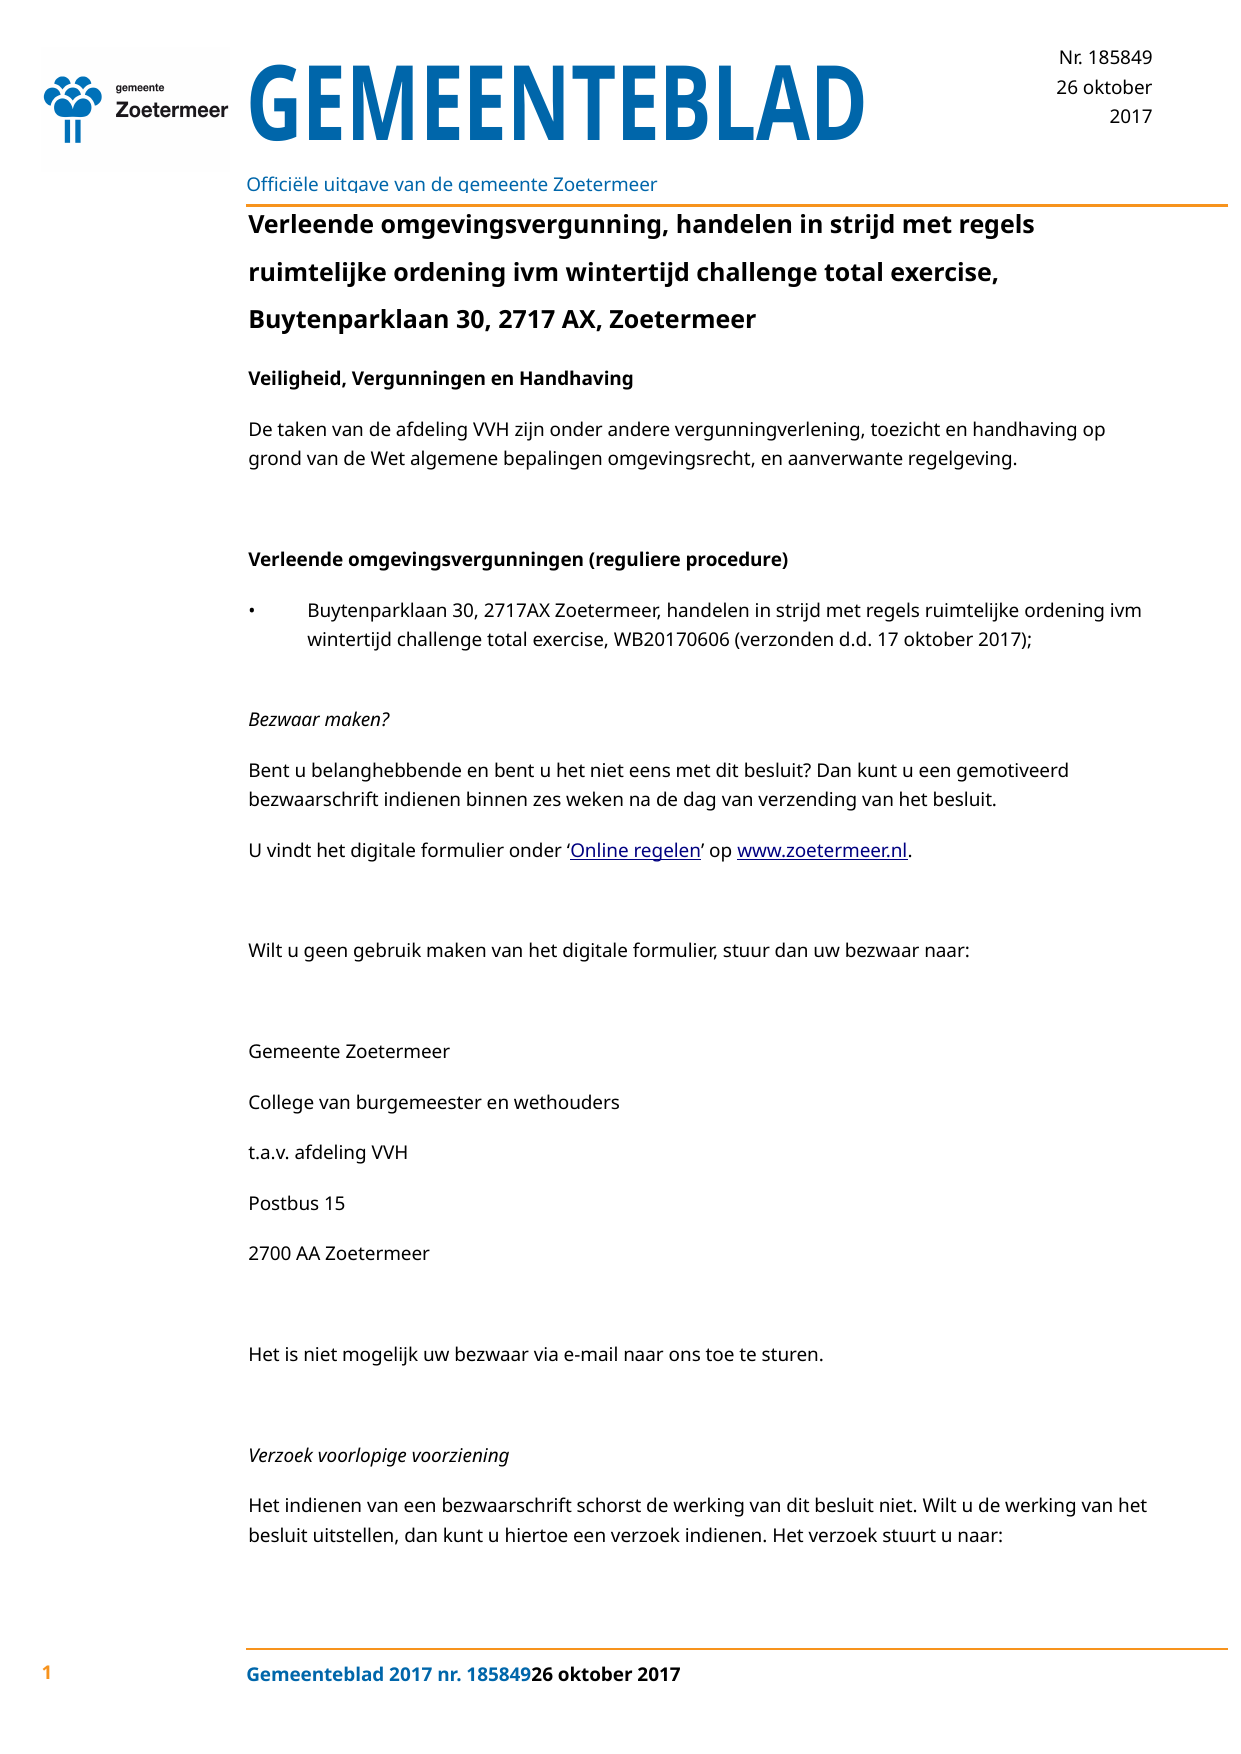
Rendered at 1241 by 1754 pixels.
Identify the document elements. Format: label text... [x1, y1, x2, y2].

text Verleende omgevingsvergunning, handelen in strijd met regels ruimtelijke ordening ivm wintertijd challenge total exercise, Buytenparklaan 30, 2717 AX, Zoetermeer [248, 207, 1152, 336]
text 2700 AA Zoetermeer [248, 1240, 1152, 1266]
text Bent u belanghebbende en bent u het niet eens met dit besluit? Dan kunt u een gemotiveerd bezwaarschrift indienen binnen zes weken na de dag van verzending van het besluit. [248, 757, 1152, 812]
text Gemeente Zoetermeer [248, 1038, 1152, 1064]
text t.a.v. afdeling VVH [248, 1139, 1152, 1165]
text Postbus 15 [248, 1190, 1152, 1215]
list Buytenparklaan 30, 2717AX Zoetermeer, handelen in strijd met regels ruimtelijke ordening ivm wintertijd challenge total exercise, WB20170606 (verzonden d.d. 17 oktober 2017); [248, 597, 1152, 652]
text Het is niet mogelijk uw bezwaar via e-mail naar ons toe te sturen. [248, 1341, 1152, 1367]
text Verzoek voorlopige voorziening [248, 1442, 1152, 1467]
text Veiligheid, Vergunningen en Handhaving [248, 366, 1152, 391]
text Bezwaar maken? [248, 706, 1152, 732]
text Het indienen van een bezwaarschrift schorst de werking van dit besluit niet. Wilt u de werking van het besluit uitstellen, dan kunt u hiertoe een verzoek indienen. Het verzoek stuurt u naar: [248, 1492, 1152, 1547]
text U vindt het digitale formulier onder ‘Online regelen’ op www.zoetermeer.nl. [248, 837, 1152, 862]
text De taken van de afdeling VVH zijn onder andere vergunningverlening, toezicht en handhaving op grond van de Wet algemene bepalingen omgevingsrecht, en aanverwante regelgeving. [248, 416, 1152, 471]
picture [41, 47, 231, 172]
text College van burgemeester en wethouders [248, 1089, 1152, 1114]
text Verleende omgevingsvergunningen (reguliere procedure) [248, 546, 1152, 572]
text Wilt u geen gebruik maken van het digitale formulier, stuur dan uw bezwaar naar: [248, 938, 1152, 963]
